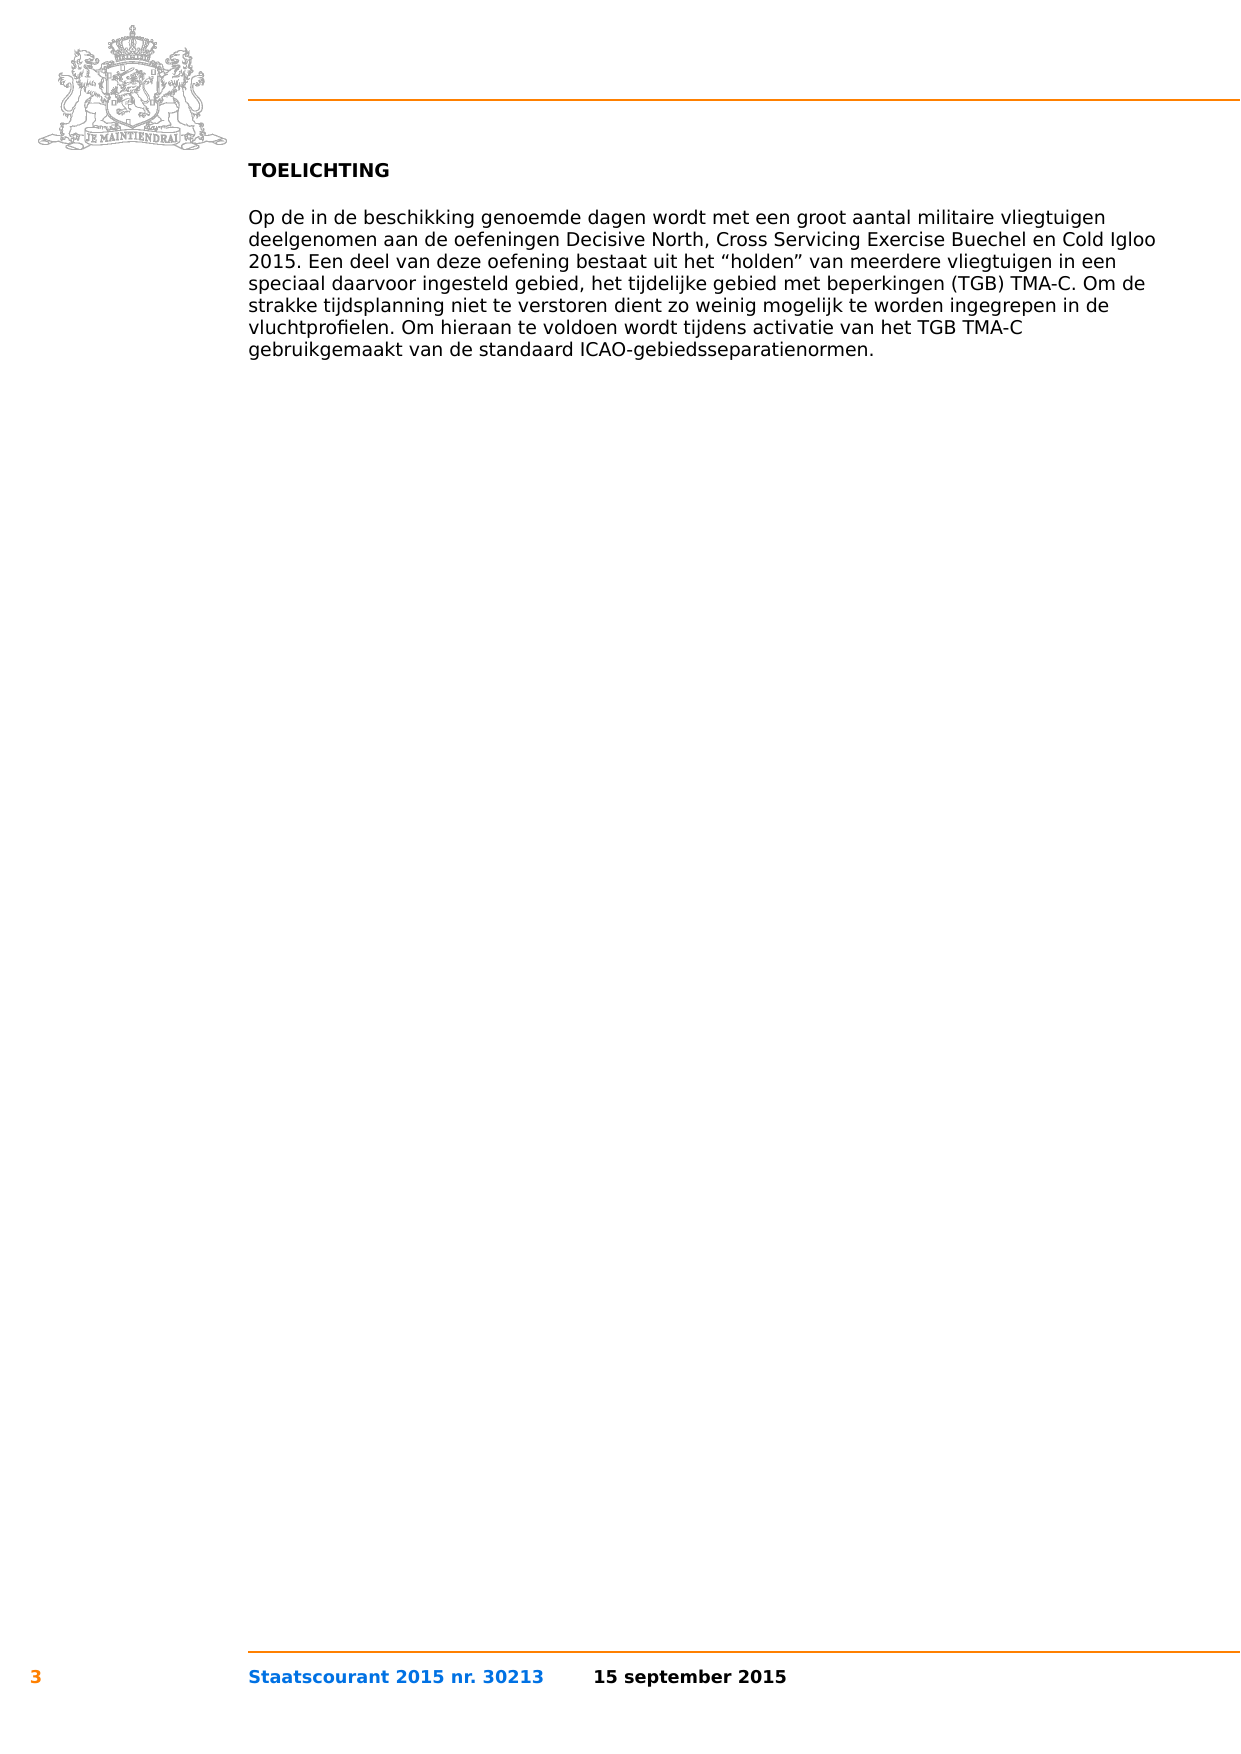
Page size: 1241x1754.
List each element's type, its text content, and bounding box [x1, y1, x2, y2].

picture [38, 25, 227, 150]
text Op de in de beschikking genoemde dagen wordt met een groot aantal militaire vliegtuigen deelgenomen aan de oefeningen Decisive North, Cross Servicing Exercise Buechel en Cold Igloo 2015. Een deel van deze oefening bestaat uit het “holden” van meerdere vliegtuigen in een speciaal daarvoor ingesteld gebied, het tijdelijke gebied met beperkingen (TGB) TMA-C. Om de strakke tijdsplanning niet te verstoren dient zo weinig mogelijk te worden ingegrepen in de vluchtprofielen. Om hieraan te voldoen wordt tijdens activatie van het TGB TMA-C gebruikgemaakt van de standaard ICAO-gebiedsseparatienormen. [248, 207, 1163, 361]
subtitle TOELICHTING [248, 160, 1163, 182]
